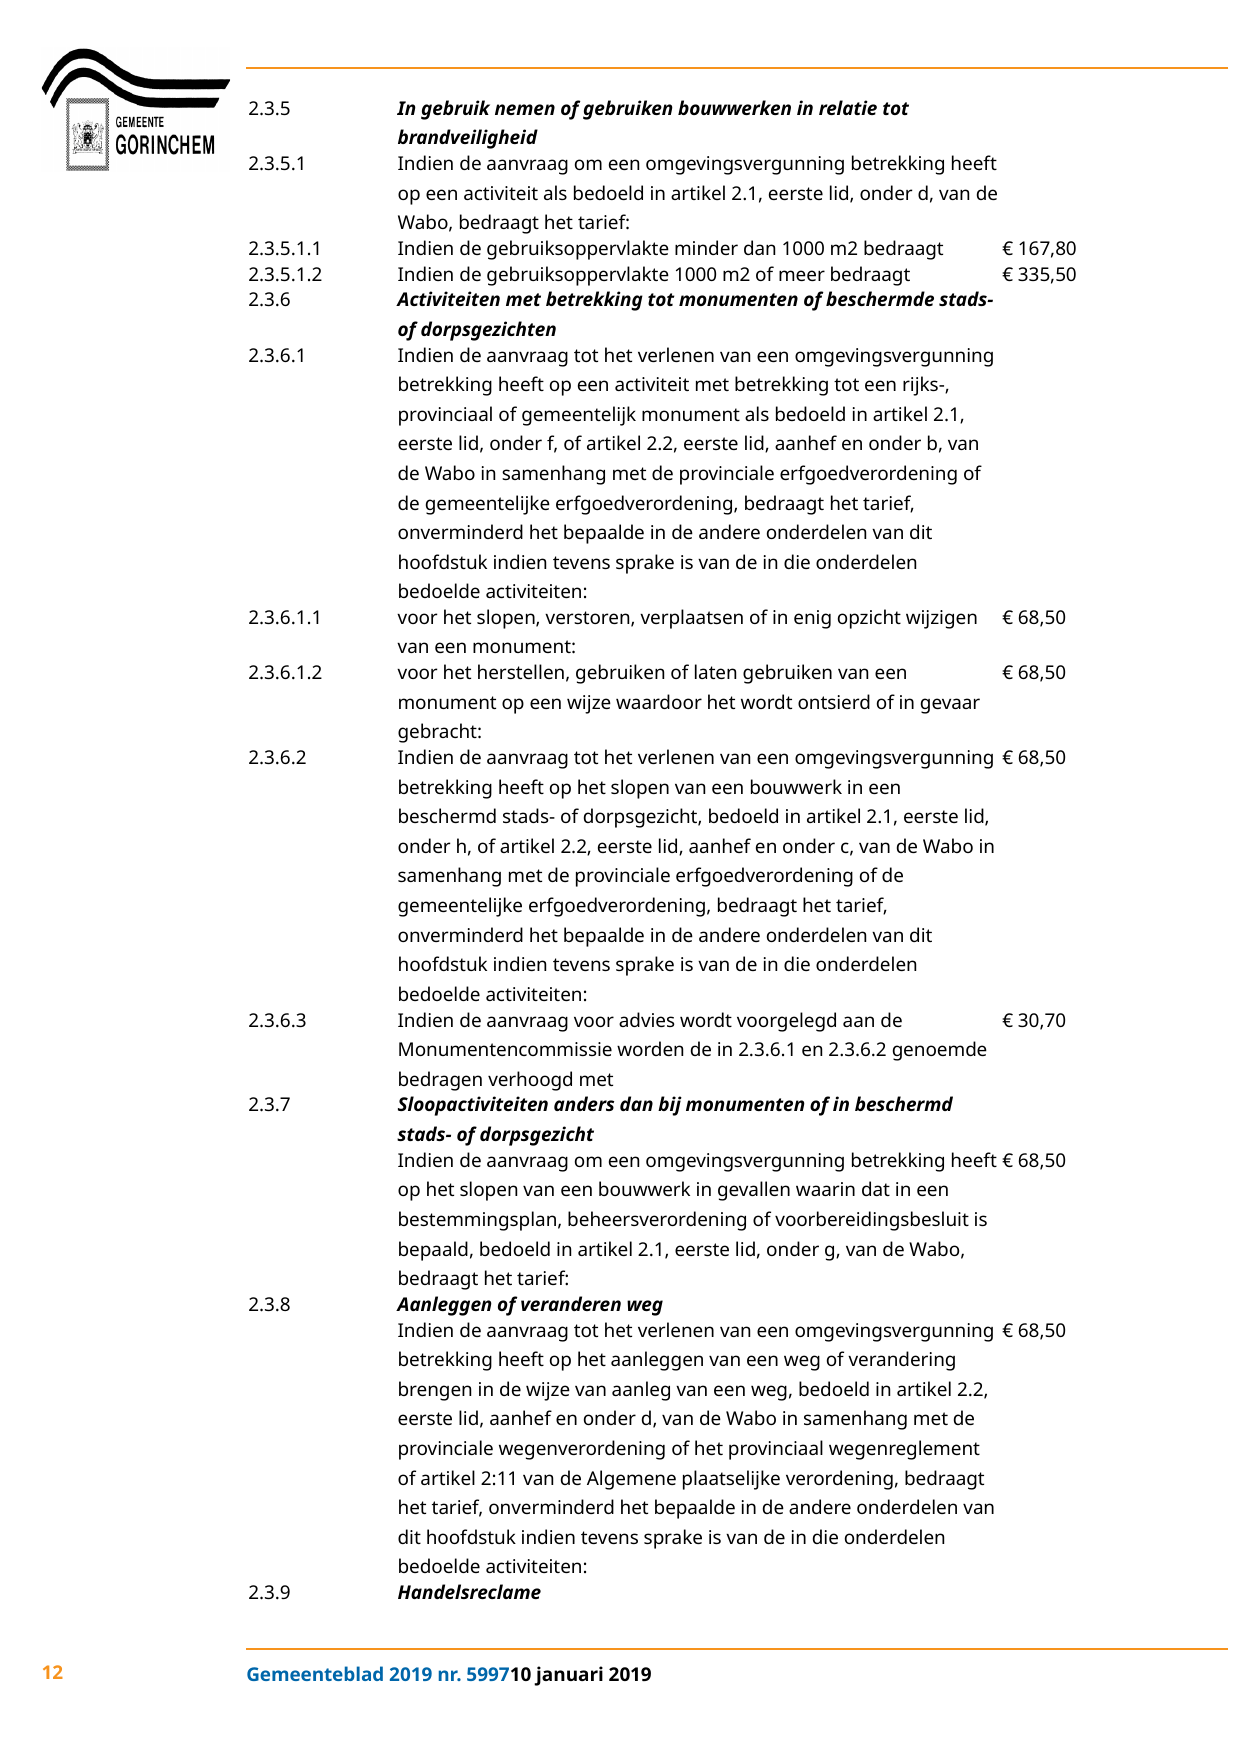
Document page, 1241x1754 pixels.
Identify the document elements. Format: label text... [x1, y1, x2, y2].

table_cell Indien de aanvraag voor advies wordt voorgelegd aan de Monumentencommissie worden de in 2.3.6.1 en 2.3.6.2 genoemde bedragen verhoogd met [398, 1007, 1002, 1092]
table_cell € 68,50 [1002, 604, 1152, 659]
table_cell voor het herstellen, gebruiken of laten gebruiken van een monument op een wijze waardoor het wordt ontsierd of in gevaar gebracht: [398, 660, 1002, 744]
table_cell 2.3.5 [248, 95, 397, 150]
table_cell € 30,70 [1002, 1007, 1152, 1092]
table_cell Indien de aanvraag om een omgevingsvergunning betrekking heeft op een activiteit als bedoeld in artikel 2.1, eerste lid, onder d, van de Wabo, bedraagt het tarief: [398, 150, 1002, 235]
table_cell [1002, 1092, 1152, 1147]
table_cell [248, 1317, 397, 1579]
table_cell € 68,50 [1002, 1147, 1152, 1291]
table_cell € 68,50 [1002, 660, 1152, 744]
table_cell 2.3.6.2 [248, 744, 397, 1007]
table_cell Indien de aanvraag om een omgevingsvergunning betrekking heeft op het slopen van een bouwwerk in gevallen waarin dat in een bestemmingsplan, beheersverordening of voorbereidingsbesluit is bepaald, bedoeld in artikel 2.1, eerste lid, onder g, van de Wabo, bedraagt het tarief: [398, 1147, 1002, 1291]
table_cell Indien de aanvraag tot het verlenen van een omgevingsvergunning betrekking heeft op het slopen van een bouwwerk in een beschermd stads- of dorpsgezicht, bedoeld in artikel 2.1, eerste lid, onder h, of artikel 2.2, eerste lid, aanhef en onder c, van de Wabo in samenhang met de provinciale erfgoedverordening of de gemeentelijke erfgoedverordening, bedraagt het tarief, onverminderd het bepaalde in de andere onderdelen van dit hoofdstuk indien tevens sprake is van de in die onderdelen bedoelde activiteiten: [398, 744, 1002, 1007]
table_cell Indien de gebruiksoppervlakte minder dan 1000 m2 bedraagt [398, 235, 1002, 261]
table_cell 2.3.5.1.2 [248, 261, 397, 286]
table_cell [1002, 95, 1152, 150]
table_cell Indien de aanvraag tot het verlenen van een omgevingsvergunning betrekking heeft op het aanleggen van een weg of verandering brengen in de wijze van aanleg van een weg, bedoeld in artikel 2.2, eerste lid, aanhef en onder d, van de Wabo in samenhang met de provinciale wegenverordening of het provinciaal wegenreglement of artikel 2:11 van de Algemene plaatselijke verordening, bedraagt het tarief, onverminderd het bepaalde in de andere onderdelen van dit hoofdstuk indien tevens sprake is van de in die onderdelen bedoelde activiteiten: [398, 1317, 1002, 1579]
picture [41, 47, 231, 172]
table_cell [1002, 150, 1152, 235]
table_cell [1002, 1291, 1152, 1317]
table_cell Sloopactiviteiten anders dan bij monumenten of in beschermd stads- of dorpsgezicht [398, 1092, 1002, 1147]
table_cell 2.3.6.1 [248, 342, 397, 604]
table_cell Handelsreclame [398, 1579, 1002, 1605]
table_cell [1002, 1579, 1152, 1605]
table_cell € 335,50 [1002, 261, 1152, 286]
table_cell 2.3.8 [248, 1291, 397, 1317]
table_cell € 167,80 [1002, 235, 1152, 261]
table_cell 2.3.6.1.2 [248, 660, 397, 744]
table_cell Indien de aanvraag tot het verlenen van een omgevingsvergunning betrekking heeft op een activiteit met betrekking tot een rijks-, provinciaal of gemeentelijk monument als bedoeld in artikel 2.1, eerste lid, onder f, of artikel 2.2, eerste lid, aanhef en onder b, van de Wabo in samenhang met de provinciale erfgoedverordening of de gemeentelijke erfgoedverordening, bedraagt het tarief, onverminderd het bepaalde in de andere onderdelen van dit hoofdstuk indien tevens sprake is van de in die onderdelen bedoelde activiteiten: [398, 342, 1002, 604]
table_cell 2.3.6.1.1 [248, 604, 397, 659]
table_cell Indien de gebruiksoppervlakte 1000 m2 of meer bedraagt [398, 261, 1002, 286]
table_cell 2.3.9 [248, 1579, 397, 1605]
table_cell 2.3.5.1 [248, 150, 397, 235]
table_cell voor het slopen, verstoren, verplaatsen of in enig opzicht wijzigen van een monument: [398, 604, 1002, 659]
table_cell 2.3.5.1.1 [248, 235, 397, 261]
table_cell In gebruik nemen of gebruiken bouwwerken in relatie tot brandveiligheid [398, 95, 1002, 150]
table_cell 2.3.7 [248, 1092, 397, 1147]
table_cell 2.3.6.3 [248, 1007, 397, 1092]
table_cell [248, 1147, 397, 1291]
table_cell Aanleggen of veranderen weg [398, 1291, 1002, 1317]
table_cell Activiteiten met betrekking tot monumenten of beschermde stads- of dorpsgezichten [398, 286, 1002, 342]
table_cell € 68,50 [1002, 1317, 1152, 1579]
table_cell 2.3.6 [248, 286, 397, 342]
table_cell [1002, 286, 1152, 342]
table_cell € 68,50 [1002, 744, 1152, 1007]
table_cell [1002, 342, 1152, 604]
